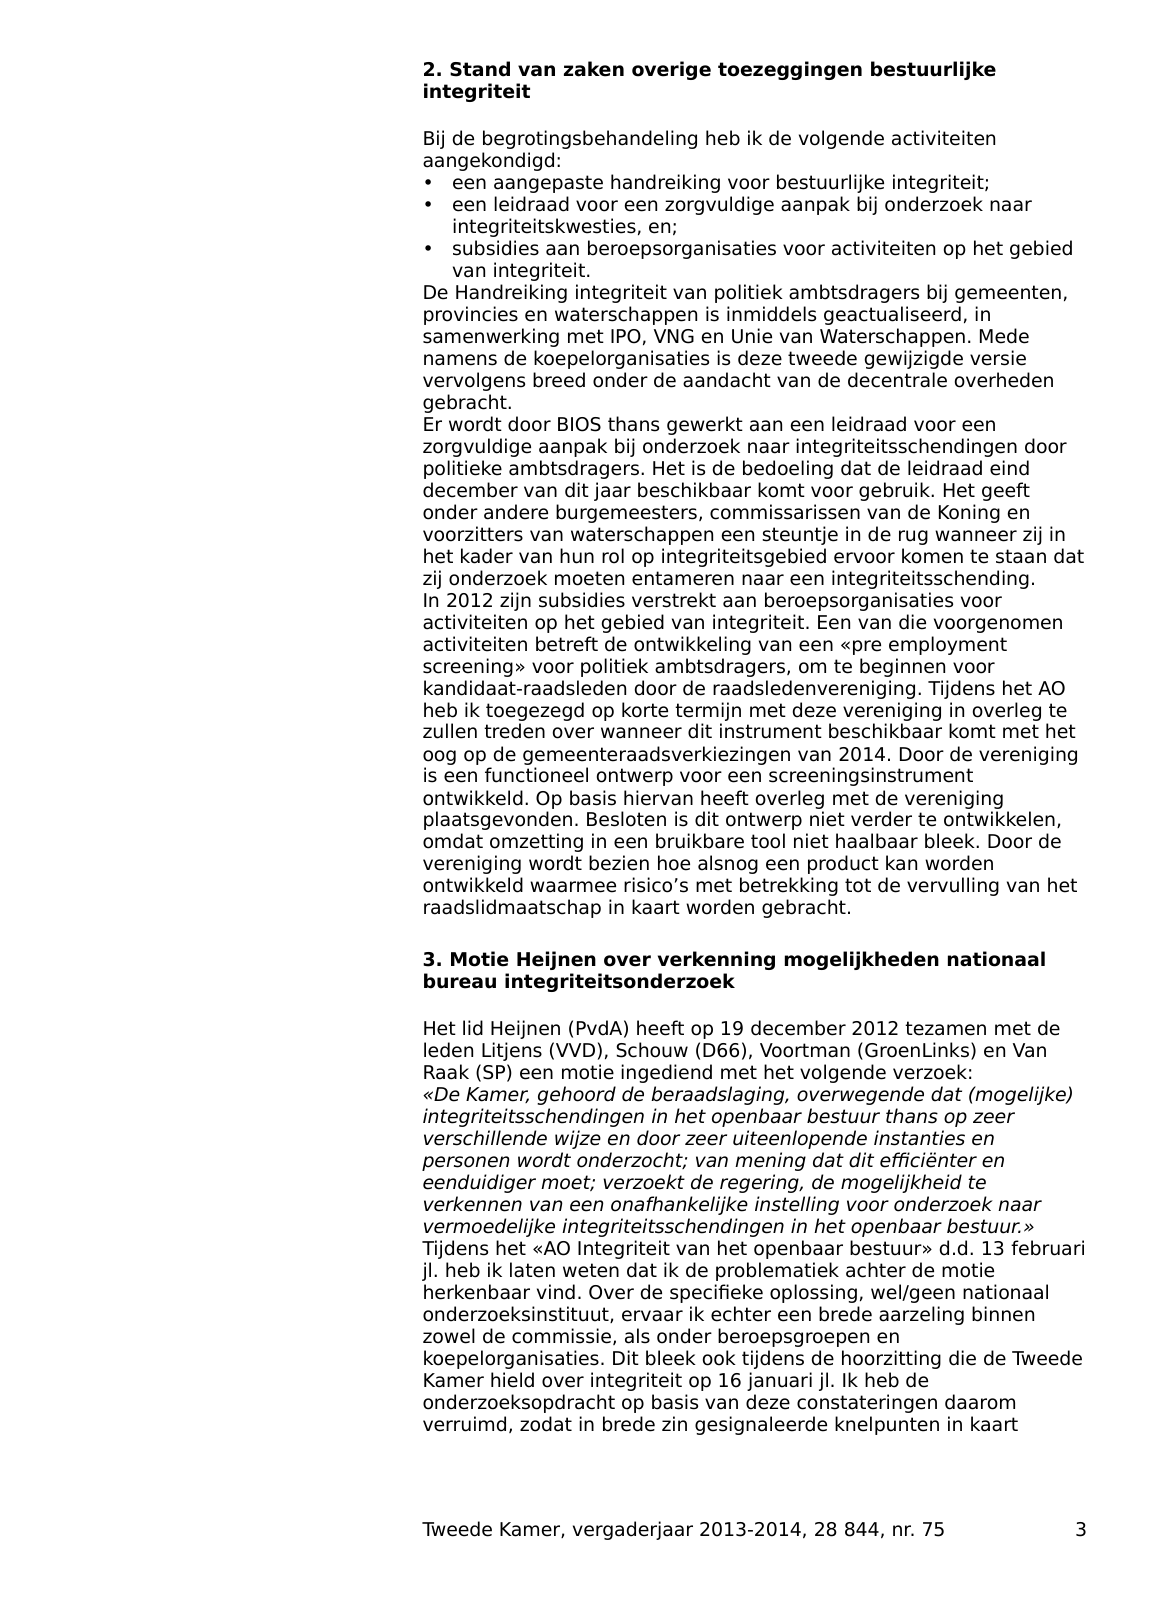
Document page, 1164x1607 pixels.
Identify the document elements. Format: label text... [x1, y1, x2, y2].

text Er wordt door BIOS thans gewerkt aan een leidraad voor een zorgvuldige aanpak bij onderzoek naar integriteitsschendingen door politieke ambtsdragers. Het is de bedoeling dat de leidraad eind december van dit jaar beschikbaar komt voor gebruik. Het geeft onder andere burgemeesters, commissarissen van de Koning en voorzitters van waterschappen een steuntje in de rug wanneer zij in het kader van hun rol op integriteitsgebied ervoor komen te staan dat zij onderzoek moeten entameren naar een integriteitsschending. [422, 414, 1087, 589]
text De Handreiking integriteit van politiek ambtsdragers bij gemeenten, provincies en waterschappen is inmiddels geactualiseerd, in samenwerking met IPO, VNG en Unie van Waterschappen. Mede namens de koepelorganisaties is deze tweede gewijzigde versie vervolgens breed onder de aandacht van de decentrale overheden gebracht. [422, 282, 1087, 414]
text • een leidraad voor een zorgvuldige aanpak bij onderzoek naar integriteitskwesties, en; [422, 194, 1087, 238]
subtitle 3. Motie Heijnen over verkenning mogelijkheden nationaal bureau integriteitsonderzoek [422, 949, 1087, 993]
text «De Kamer, gehoord de beraadslaging, overwegende dat (mogelijke) integriteitsschendingen in het openbaar bestuur thans op zeer verschillende wijze en door zeer uiteenlopende instanties en personen wordt onderzocht; van mening dat dit efficiënter en eenduidiger moet; verzoekt de regering, de mogelijkheid te verkennen van een onafhankelijke instelling voor onderzoek naar vermoedelijke integriteitsschendingen in het openbaar bestuur.» [422, 1084, 1087, 1238]
text In 2012 zijn subsidies verstrekt aan beroepsorganisaties voor activiteiten op het gebied van integriteit. Een van die voorgenomen activiteiten betreft de ontwikkeling van een «pre employment screening» voor politiek ambtsdragers, om te beginnen voor kandidaat-raadsleden door de raadsledenvereniging. Tijdens het AO heb ik toegezegd op korte termijn met deze vereniging in overleg te zullen treden over wanneer dit instrument beschikbaar komt met het oog op de gemeenteraadsverkiezingen van 2014. Door de vereniging is een functioneel ontwerp voor een screeningsinstrument ontwikkeld. Op basis hiervan heeft overleg met de vereniging plaatsgevonden. Besloten is dit ontwerp niet verder te ontwikkelen, omdat omzetting in een bruikbare tool niet haalbaar bleek. Door de vereniging wordt bezien hoe alsnog een product kan worden ontwikkeld waarmee risico’s met betrekking tot de vervulling van het raadslidmaatschap in kaart worden gebracht. [422, 589, 1087, 919]
text • subsidies aan beroepsorganisaties voor activiteiten op het gebied van integriteit. [422, 238, 1087, 282]
text • een aangepaste handreiking voor bestuurlijke integriteit; [422, 172, 1087, 194]
text Het lid Heijnen (PvdA) heeft op 19 december 2012 tezamen met de leden Litjens (VVD), Schouw (D66), Voortman (GroenLinks) en Van Raak (SP) een motie ingediend met het volgende verzoek: [422, 1018, 1087, 1084]
text Tijdens het «AO Integriteit van het openbaar bestuur» d.d. 13 februari jl. heb ik laten weten dat ik de problematiek achter de motie herkenbaar vind. Over de specifieke oplossing, wel/geen nationaal onderzoeksinstituut, ervaar ik echter een brede aarzeling binnen zowel de commissie, als onder beroepsgroepen en koepelorganisaties. Dit bleek ook tijdens de hoorzitting die de Tweede Kamer hield over integriteit op 16 januari jl. Ik heb de onderzoeksopdracht op basis van deze constateringen daarom verruimd, zodat in brede zin gesignaleerde knelpunten in kaart [422, 1238, 1087, 1436]
text Bij de begrotingsbehandeling heb ik de volgende activiteiten aangekondigd: [422, 128, 1087, 172]
subtitle 2. Stand van zaken overige toezeggingen bestuurlijke integriteit [422, 59, 1087, 103]
